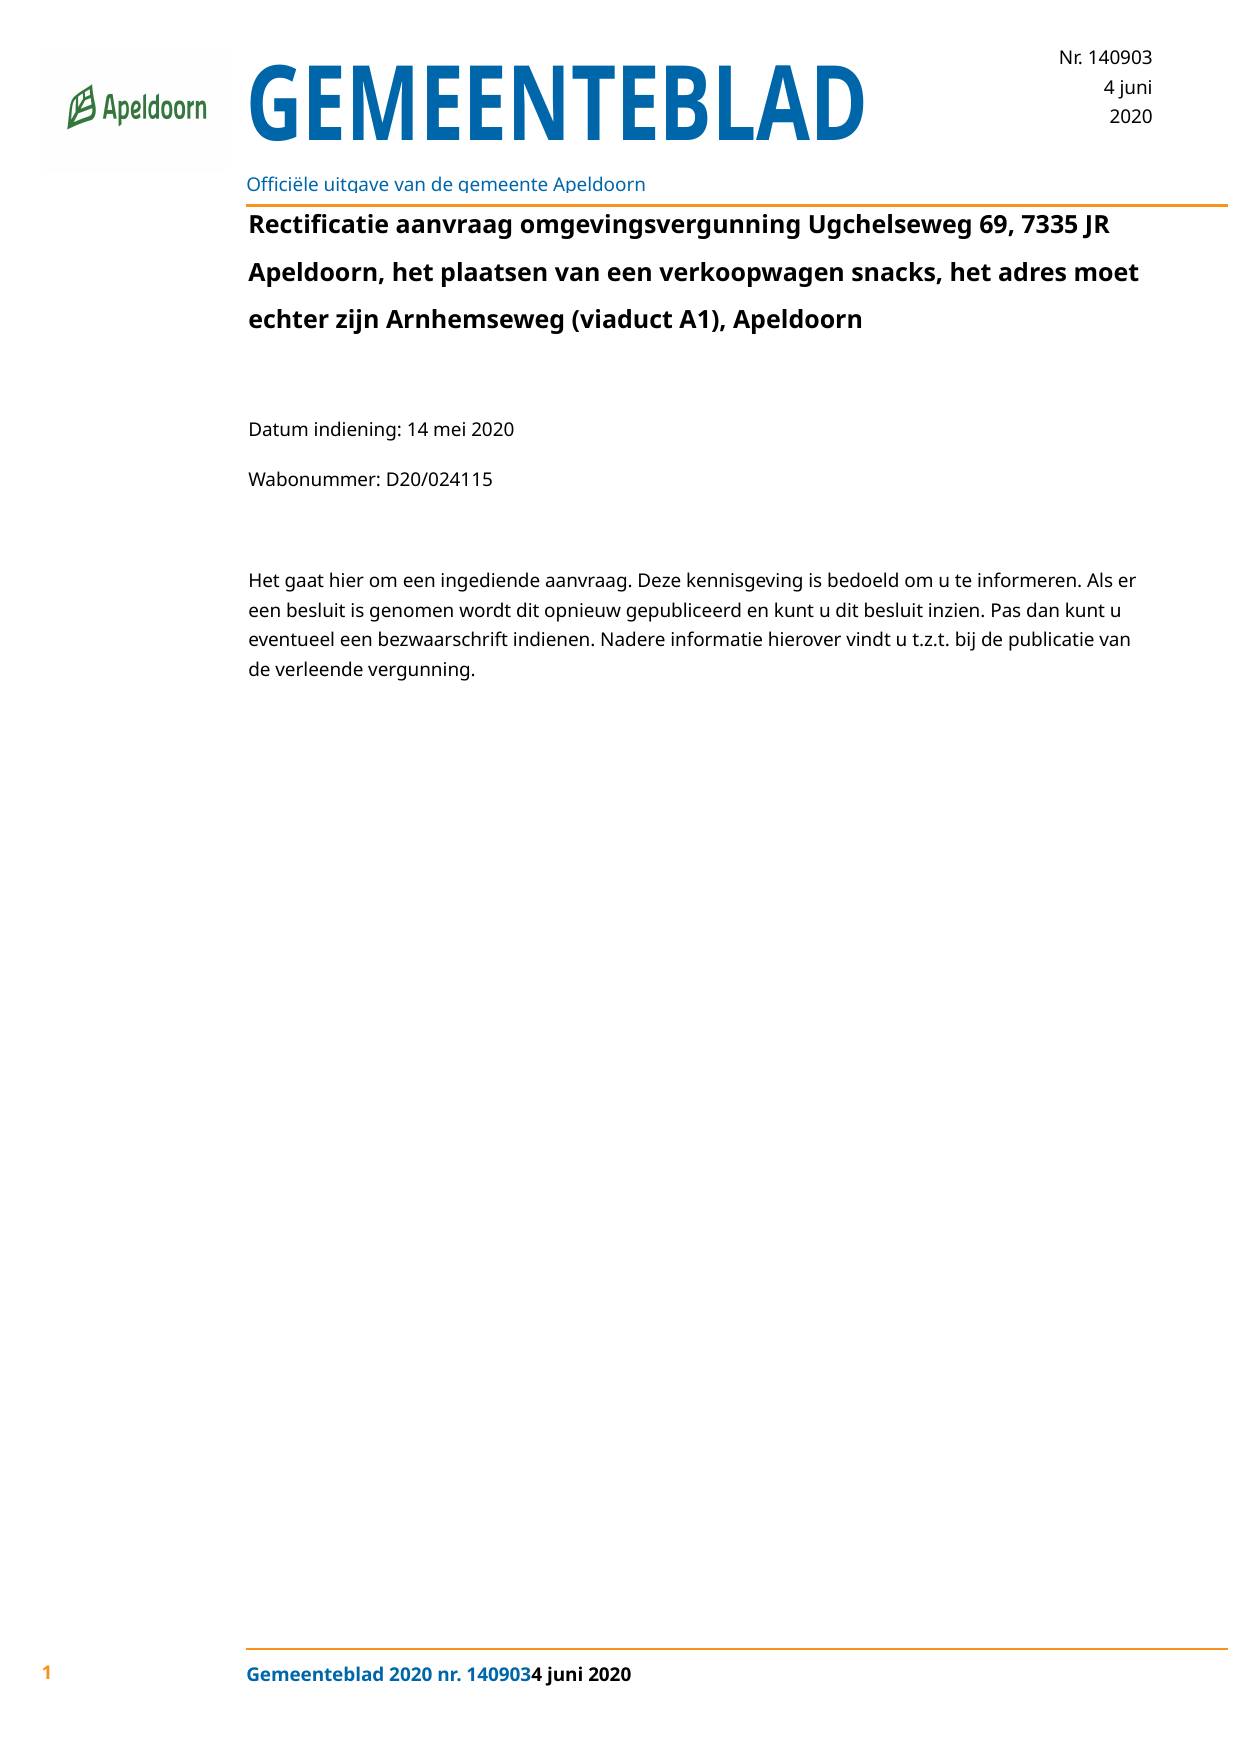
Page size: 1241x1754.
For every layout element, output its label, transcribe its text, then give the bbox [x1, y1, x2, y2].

text Datum indiening: 14 mei 2020 [248, 416, 1152, 442]
text Het gaat hier om een ingediende aanvraag. Deze kennisgeving is bedoeld om u te informeren. Als er een besluit is genomen wordt dit opnieuw gepubliceerd en kunt u dit besluit inzien. Pas dan kunt u eventueel een bezwaarschrift indienen. Nadere informatie hierover vindt u t.z.t. bij de publicatie van de verleende vergunning. [248, 567, 1152, 682]
text Rectificatie aanvraag omgevingsvergunning Ugchelseweg 69, 7335 JR Apeldoorn, het plaatsen van een verkoopwagen snacks, het adres moet echter zijn Arnhemseweg (viaduct A1), Apeldoorn [248, 207, 1152, 336]
text Wabonummer: D20/024115 [248, 466, 1152, 492]
picture [41, 47, 231, 172]
